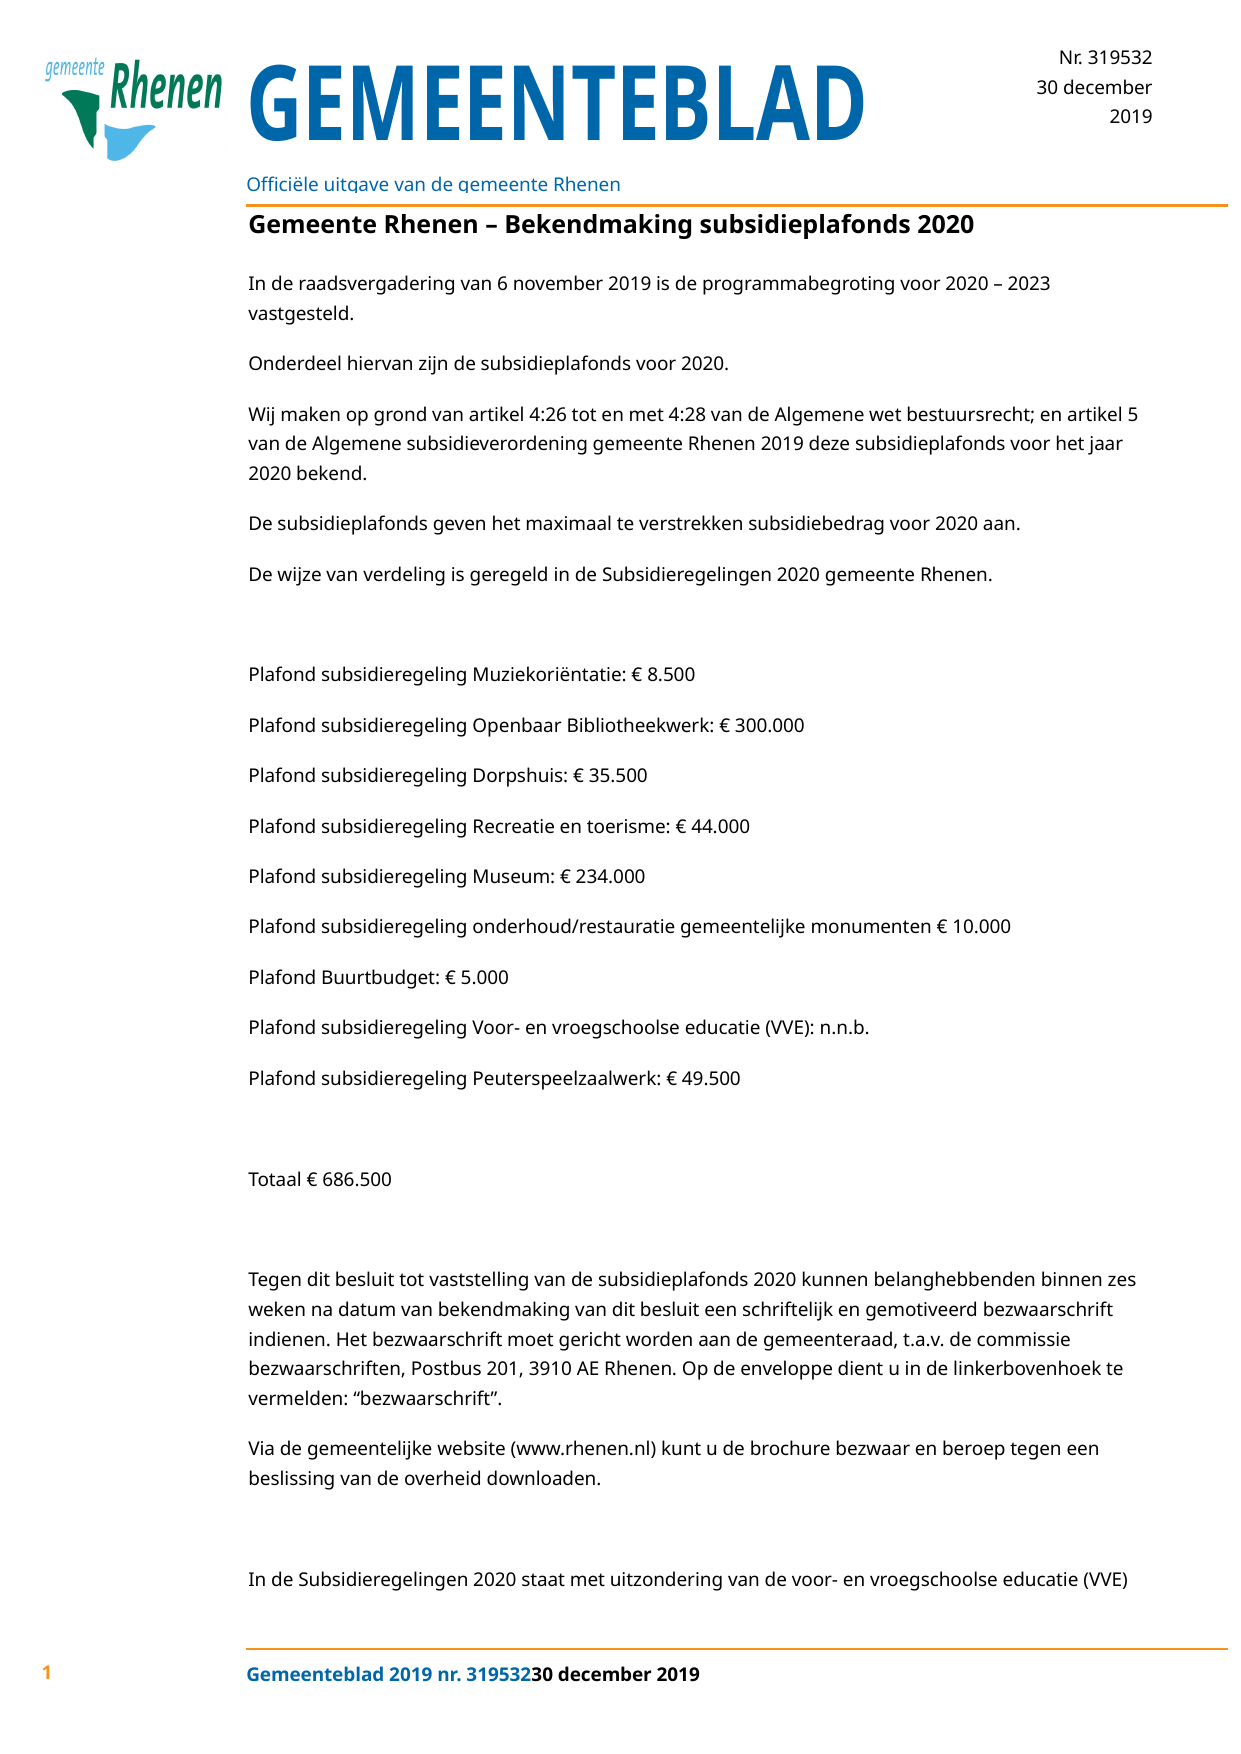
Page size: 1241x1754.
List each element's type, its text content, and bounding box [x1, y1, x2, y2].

text Plafond subsidieregeling Peuterspeelzaalwerk: € 49.500 [248, 1065, 1152, 1091]
text Gemeente Rhenen – Bekendmaking subsidieplafonds 2020 [248, 207, 1152, 241]
text Plafond subsidieregeling Museum: € 234.000 [248, 863, 1152, 889]
text Plafond subsidieregeling Voor- en vroegschoolse educatie (VVE): n.n.b. [248, 1014, 1152, 1040]
text Plafond subsidieregeling onderhoud/restauratie gemeentelijke monumenten € 10.000 [248, 914, 1152, 939]
text Wij maken op grond van artikel 4:26 tot en met 4:28 van de Algemene wet bestuursrecht; en artikel 5 van de Algemene subsidieverordening gemeente Rhenen 2019 deze subsidieplafonds voor het jaar 2020 bekend. [248, 401, 1152, 486]
picture [41, 47, 231, 172]
text Plafond subsidieregeling Muziekoriëntatie: € 8.500 [248, 662, 1152, 687]
text In de raadsvergadering van 6 november 2019 is de programmabegroting voor 2020 – 2023 vastgesteld. [248, 270, 1152, 326]
text Plafond Buurtbudget: € 5.000 [248, 964, 1152, 990]
text Totaal € 686.500 [248, 1166, 1152, 1191]
text De wijze van verdeling is geregeld in de Subsidieregelingen 2020 gemeente Rhenen. [248, 561, 1152, 586]
text Tegen dit besluit tot vaststelling van de subsidieplafonds 2020 kunnen belanghebbenden binnen zes weken na datum van bekendmaking van dit besluit een schriftelijk en gemotiveerd bezwaarschrift indienen. Het bezwaarschrift moet gericht worden aan de gemeenteraad, t.a.v. de commissie bezwaarschriften, Postbus 201, 3910 AE Rhenen. Op de enveloppe dient u in de linkerbovenhoek te vermelden: “bezwaarschrift”. [248, 1267, 1152, 1411]
text Onderdeel hiervan zijn de subsidieplafonds voor 2020. [248, 350, 1152, 376]
text Plafond subsidieregeling Openbaar Bibliotheekwerk: € 300.000 [248, 712, 1152, 738]
text Plafond subsidieregeling Dorpshuis: € 35.500 [248, 762, 1152, 788]
text Via de gemeentelijke website (www.rhenen.nl) kunt u de brochure bezwaar en beroep tegen een beslissing van de overheid downloaden. [248, 1435, 1152, 1491]
text In de Subsidieregelingen 2020 staat met uitzondering van de voor- en vroegschoolse educatie (VVE) [248, 1566, 1152, 1591]
text De subsidieplafonds geven het maximaal te verstrekken subsidiebedrag voor 2020 aan. [248, 510, 1152, 536]
text Plafond subsidieregeling Recreatie en toerisme: € 44.000 [248, 813, 1152, 838]
